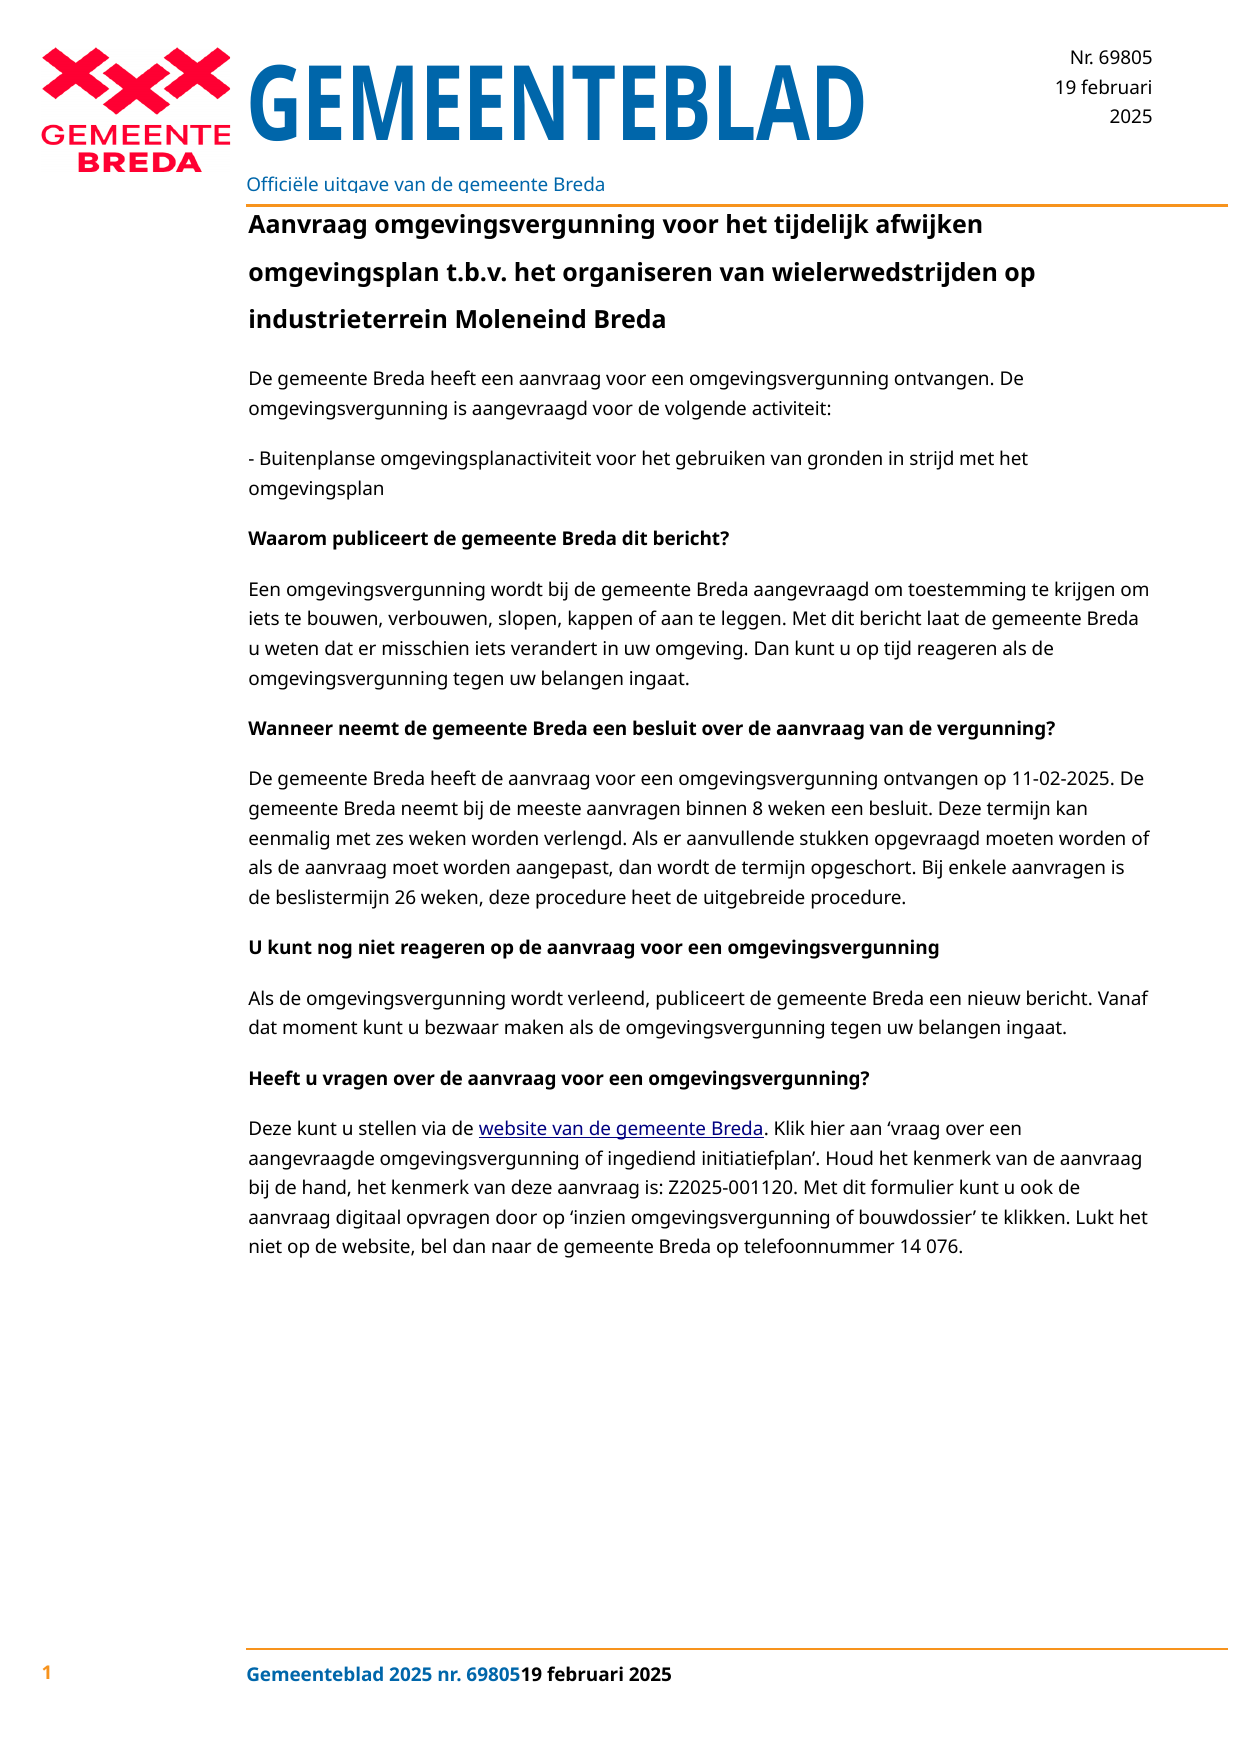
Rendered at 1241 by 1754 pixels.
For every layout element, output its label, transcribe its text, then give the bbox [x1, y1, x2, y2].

text De gemeente Breda heeft de aanvraag voor een omgevingsvergunning ontvangen op 11-02-2025. De gemeente Breda neemt bij de meeste aanvragen binnen 8 weken een besluit. Deze termijn kan eenmalig met zes weken worden verlengd. Als er aanvullende stukken opgevraagd moeten worden of als de aanvraag moet worden aangepast, dan wordt de termijn opgeschort. Bij enkele aanvragen is de beslistermijn 26 weken, deze procedure heet de uitgebreide procedure. [248, 766, 1152, 909]
text De gemeente Breda heeft een aanvraag voor een omgevingsvergunning ontvangen. De omgevingsvergunning is aangevraagd voor de volgende activiteit: [248, 366, 1152, 421]
text Deze kunt u stellen via de website van de gemeente Breda. Klik hier aan ‘vraag over een aangevraagde omgevingsvergunning of ingediend initiatiefplan’. Houd het kenmerk van de aanvraag bij de hand, het kenmerk van deze aanvraag is: Z2025-001120. Met dit formulier kunt u ook de aanvraag digitaal opvragen door op ‘inzien omgevingsvergunning of bouwdossier’ te klikken. Lukt het niet op de website, bel dan naar de gemeente Breda op telefoonnummer 14 076. [248, 1115, 1152, 1259]
text - Buitenplanse omgevingsplanactiviteit voor het gebruiken van gronden in strijd met het omgevingsplan [248, 446, 1152, 501]
text Als de omgevingsvergunning wordt verleend, publiceert de gemeente Breda een nieuw bericht. Vanaf dat moment kunt u bezwaar maken als de omgevingsvergunning tegen uw belangen ingaat. [248, 985, 1152, 1040]
text Waarom publiceert de gemeente Breda dit bericht? [248, 526, 1152, 551]
text Heeft u vragen over de aanvraag voor een omgevingsvergunning? [248, 1065, 1152, 1090]
text U kunt nog niet reageren op de aanvraag voor een omgevingsvergunning [248, 934, 1152, 960]
text Aanvraag omgevingsvergunning voor het tijdelijk afwijken omgevingsplan t.b.v. het organiseren van wielerwedstrijden op industrieterrein Moleneind Breda [248, 207, 1152, 336]
picture [41, 47, 231, 172]
text Wanneer neemt de gemeente Breda een besluit over de aanvraag van de vergunning? [248, 715, 1152, 741]
text Een omgevingsvergunning wordt bij de gemeente Breda aangevraagd om toestemming te krijgen om iets te bouwen, verbouwen, slopen, kappen of aan te leggen. Met dit bericht laat de gemeente Breda u weten dat er misschien iets verandert in uw omgeving. Dan kunt u op tijd reageren als de omgevingsvergunning tegen uw belangen ingaat. [248, 576, 1152, 690]
